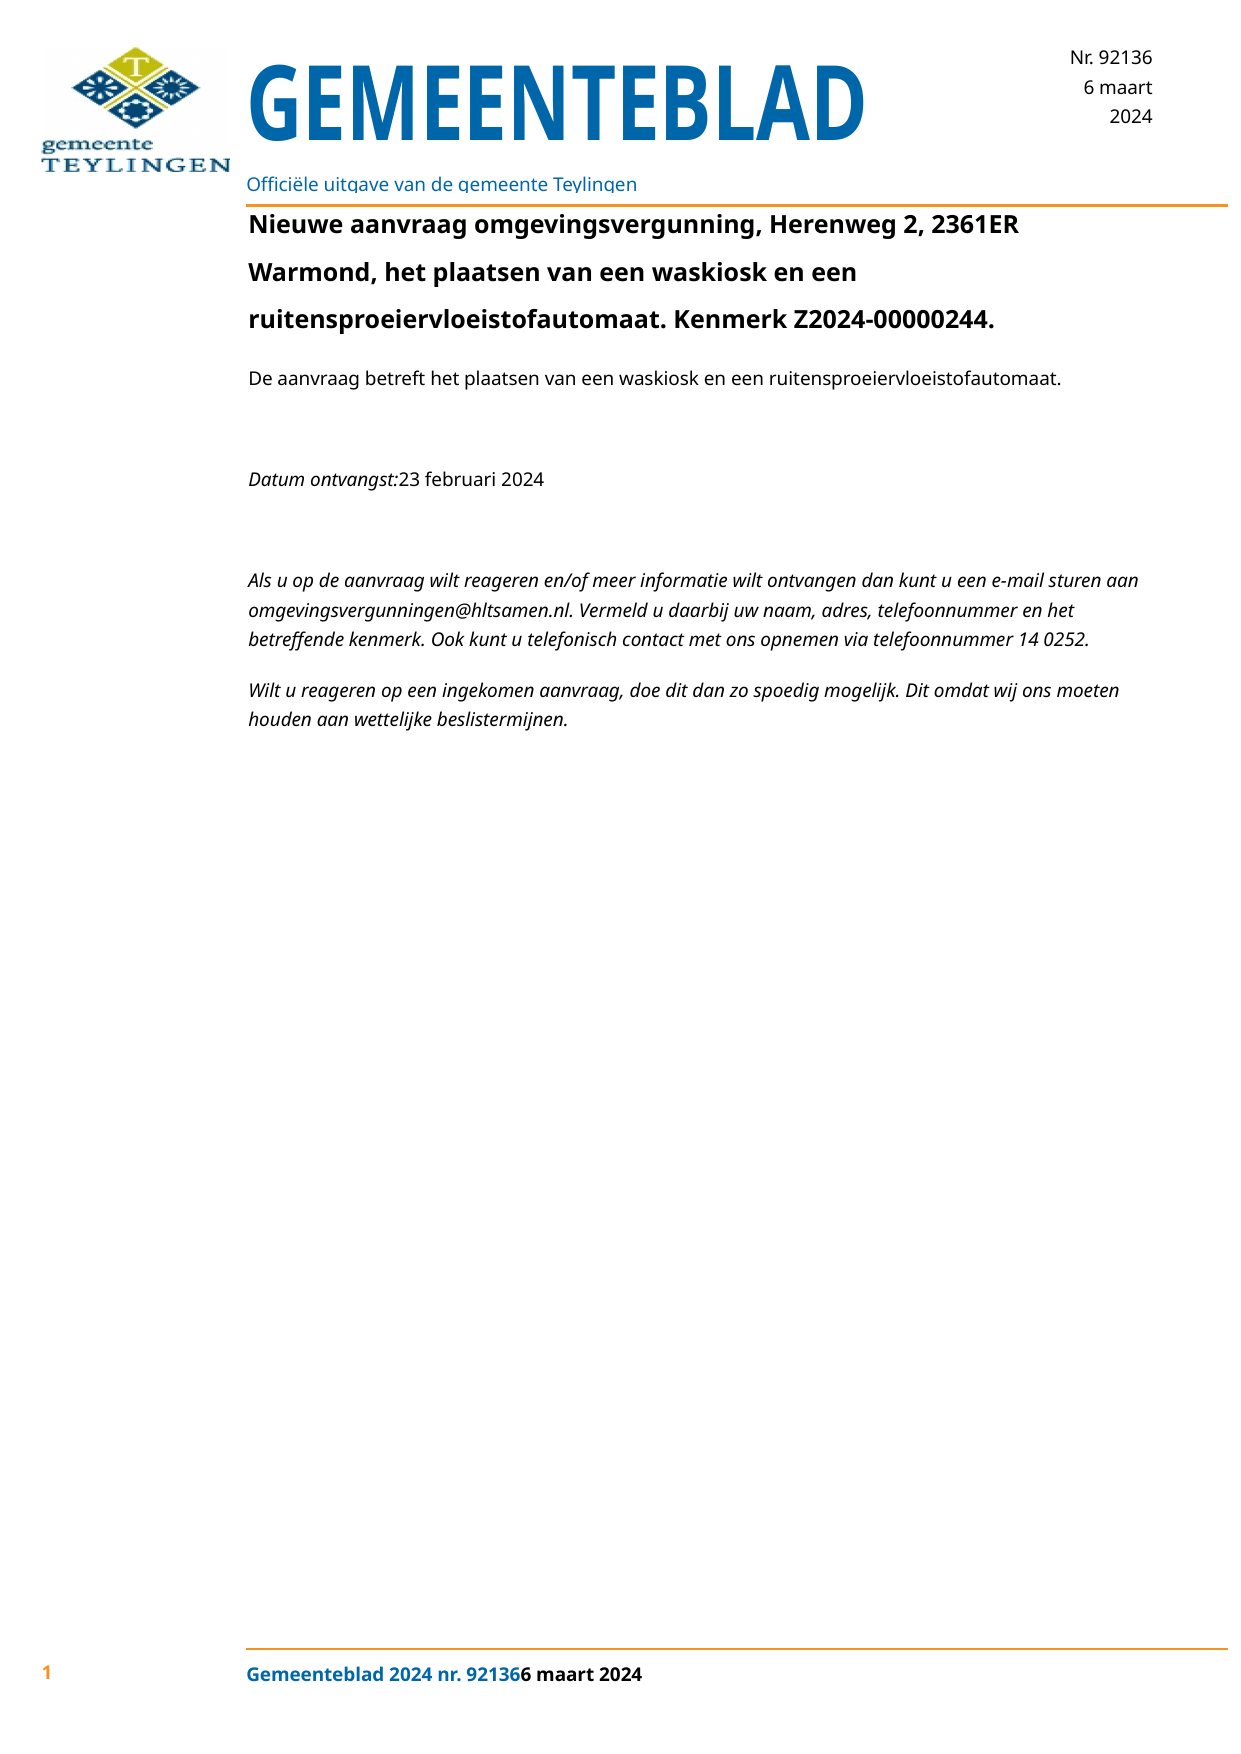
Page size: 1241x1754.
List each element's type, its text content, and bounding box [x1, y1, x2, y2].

picture [41, 47, 231, 172]
text Als u op de aanvraag wilt reageren en/of meer informatie wilt ontvangen dan kunt u een e-mail sturen aan omgevingsvergunningen@hltsamen.nl. Vermeld u daarbij uw naam, adres, telefoonnummer en het betreffende kenmerk. Ook kunt u telefonisch contact met ons opnemen via telefoonnummer 14 0252. [248, 567, 1152, 652]
text Datum ontvangst:23 februari 2024 [248, 466, 1152, 492]
text De aanvraag betreft het plaatsen van een waskiosk en een ruitensproeiervloeistofautomaat. [248, 366, 1152, 391]
text Nieuwe aanvraag omgevingsvergunning, Herenweg 2, 2361ER Warmond, het plaatsen van een waskiosk en een ruitensproeiervloeistofautomaat. Kenmerk Z2024-00000244. [248, 207, 1152, 336]
text Wilt u reageren op een ingekomen aanvraag, doe dit dan zo spoedig mogelijk. Dit omdat wij ons moeten houden aan wettelijke beslistermijnen. [248, 677, 1152, 732]
